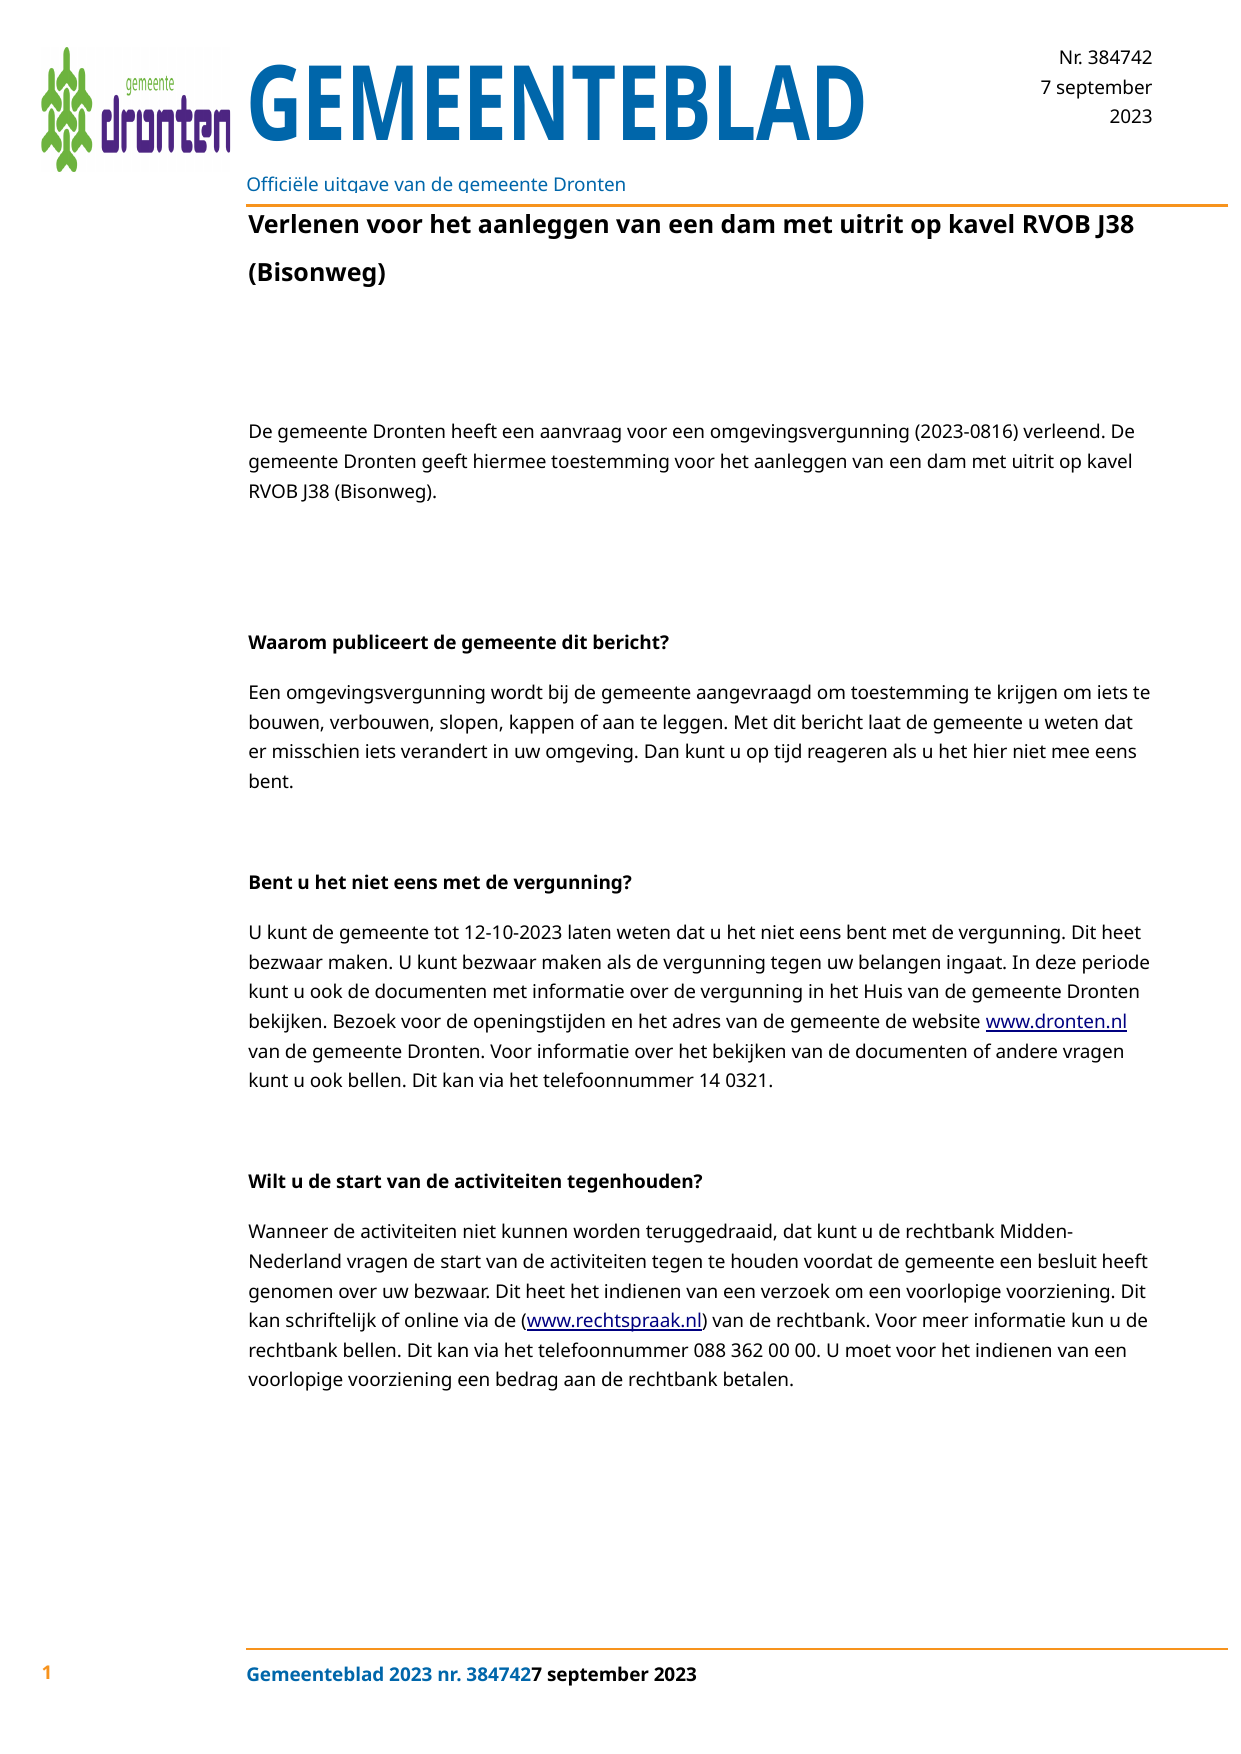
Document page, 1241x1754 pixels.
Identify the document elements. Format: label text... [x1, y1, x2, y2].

text Wanneer de activiteiten niet kunnen worden teruggedraaid, dat kunt u de rechtbank Midden-Nederland vragen de start van de activiteiten tegen te houden voordat de gemeente een besluit heeft genomen over uw bezwaar. Dit heet het indienen van een verzoek om een voorlopige voorziening. Dit kan schriftelijk of online via de (www.rechtspraak.nl) van de rechtbank. Voor meer informatie kun u de rechtbank bellen. Dit kan via het telefoonnummer 088 362 00 00. U moet voor het indienen van een voorlopige voorziening een bedrag aan de rechtbank betalen. [248, 1219, 1152, 1392]
text Wilt u de start van de activiteiten tegenhouden? [248, 1168, 1152, 1194]
text Waarom publiceert de gemeente dit bericht? [248, 629, 1152, 655]
text Bent u het niet eens met de vergunning? [248, 869, 1152, 895]
text Verlenen voor het aanleggen van een dam met uitrit op kavel RVOB J38 (Bisonweg) [248, 207, 1152, 288]
text De gemeente Dronten heeft een aanvraag voor een omgevingsvergunning (2023-0816) verleend. De gemeente Dronten geeft hiermee toestemming voor het aanleggen van een dam met uitrit op kavel RVOB J38 (Bisonweg). [248, 419, 1152, 504]
text U kunt de gemeente tot 12-10-2023 laten weten dat u het niet eens bent met de vergunning. Dit heet bezwaar maken. U kunt bezwaar maken als de vergunning tegen uw belangen ingaat. In deze periode kunt u ook de documenten met informatie over de vergunning in het Huis van de gemeente Dronten bekijken. Bezoek voor de openingstijden en het adres van de gemeente de website www.dronten.nl van de gemeente Dronten. Voor informatie over het bekijken van de documenten of andere vragen kunt u ook bellen. Dit kan via het telefoonnummer 14 0321. [248, 919, 1152, 1093]
picture [41, 47, 231, 172]
text Een omgevingsvergunning wordt bij de gemeente aangevraagd om toestemming te krijgen om iets te bouwen, verbouwen, slopen, kappen of aan te leggen. Met dit bericht laat de gemeente u weten dat er misschien iets verandert in uw omgeving. Dan kunt u op tijd reageren als u het hier niet mee eens bent. [248, 679, 1152, 794]
